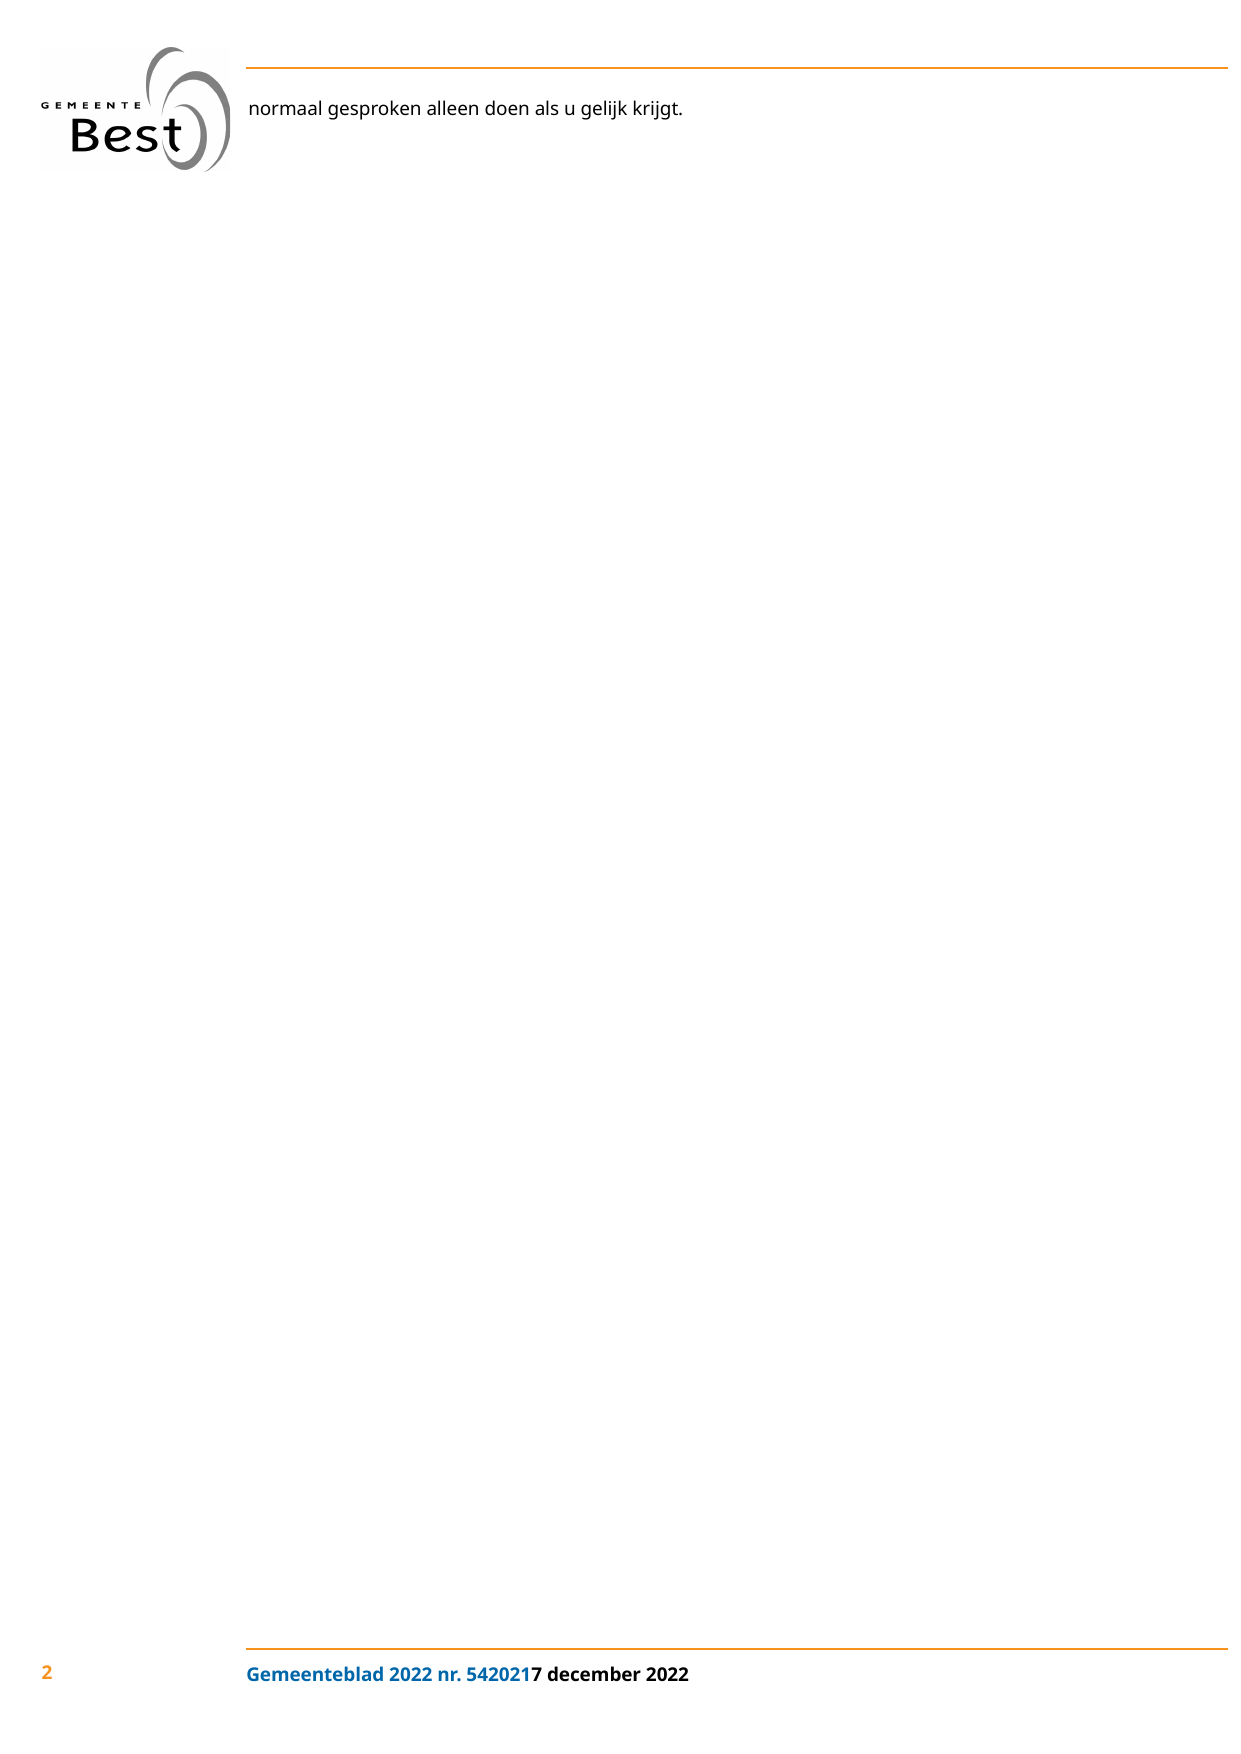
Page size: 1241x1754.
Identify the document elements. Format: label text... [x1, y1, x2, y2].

text normaal gesproken alleen doen als u gelijk krijgt. [248, 95, 1152, 121]
picture [41, 47, 231, 172]
